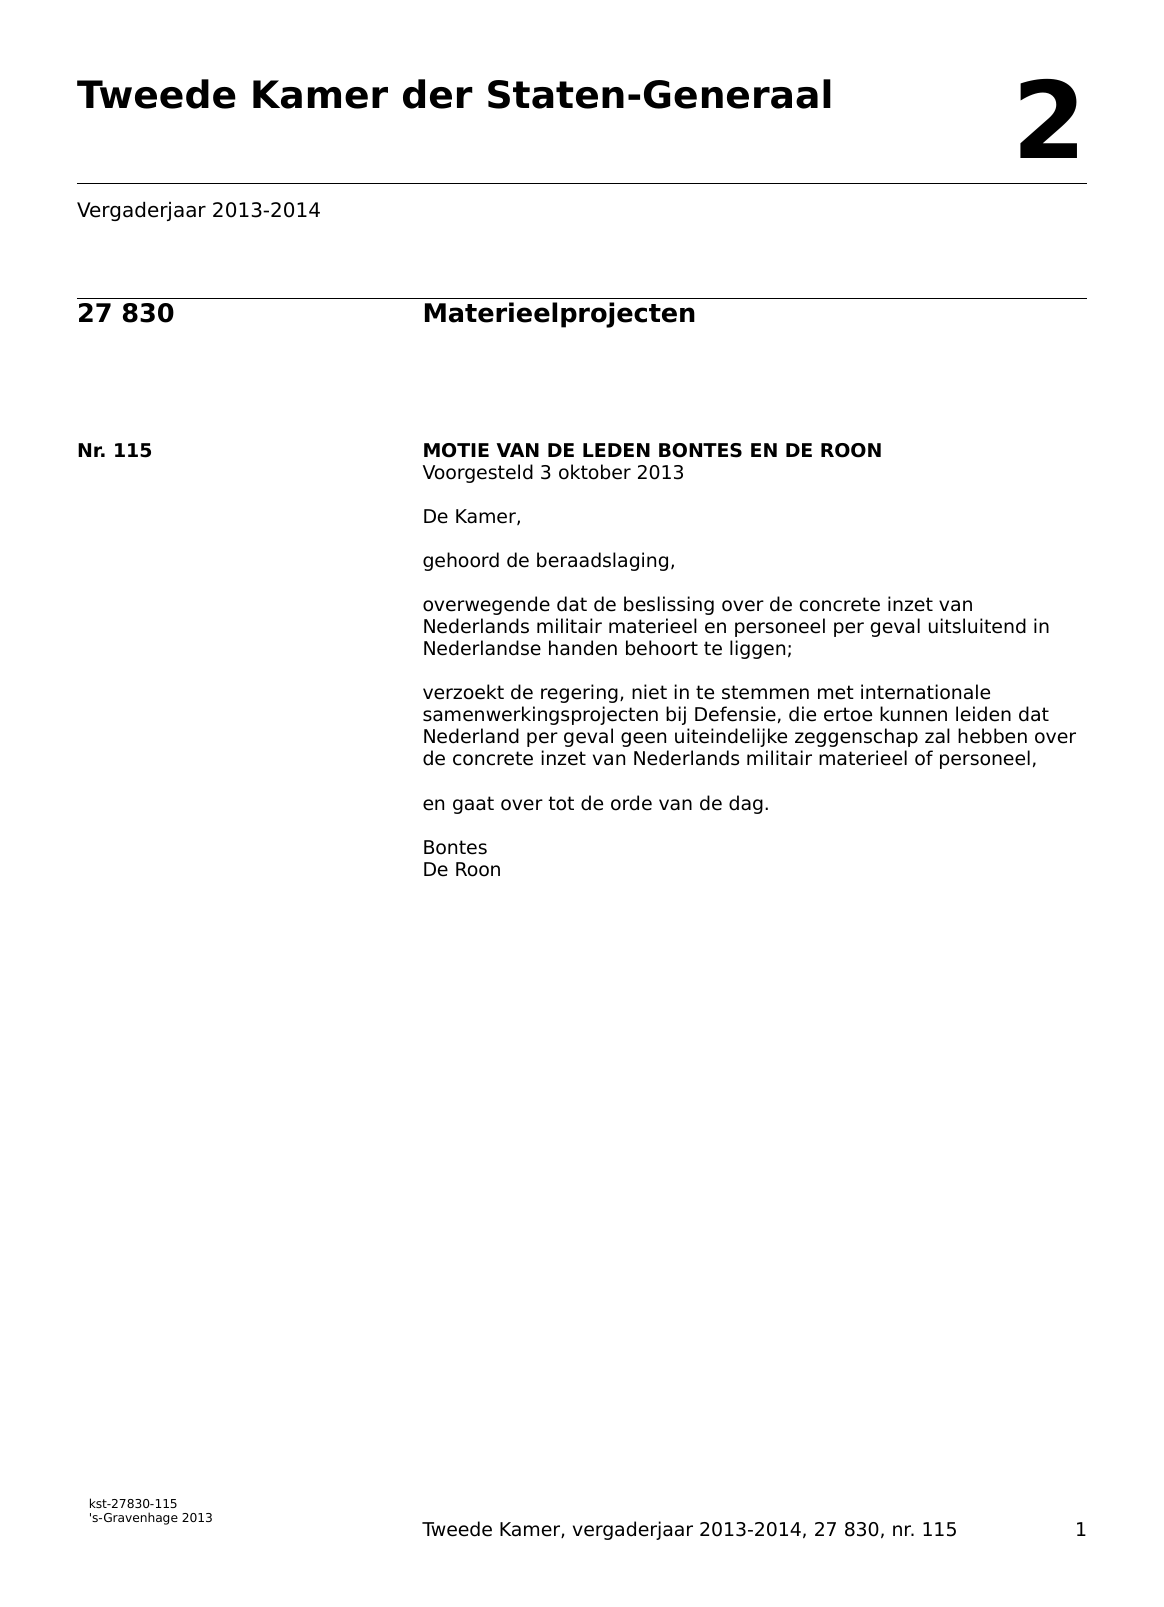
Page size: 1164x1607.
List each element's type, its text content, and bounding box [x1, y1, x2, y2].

text en gaat over tot de orde van de dag. [422, 792, 1087, 814]
text Bontes [422, 837, 1087, 858]
subtitle 27 830 Materieelprojecten [77, 299, 1087, 329]
text overwegende dat de beslissing over de concrete inzet van Nederlands militair materieel en personeel per geval uitsluitend in Nederlandse handen behoort te liggen; [422, 594, 1087, 660]
table_header 2 [886, 59, 1087, 183]
text verzoekt de regering, niet in te stemmen met internationale samenwerkingsprojecten bij Defensie, die ertoe kunnen leiden dat Nederland per geval geen uiteindelijke zeggenschap zal hebben over de concrete inzet van Nederlands militair materieel of personeel, [422, 682, 1087, 770]
subtitle Nr. 115 MOTIE VAN DE LEDEN BONTES EN DE ROON [77, 440, 1087, 462]
table_header Tweede Kamer der Staten-Generaal [77, 59, 886, 183]
table_cell Vergaderjaar 2013-2014 [77, 184, 1087, 298]
text gehoord de beraadslaging, [422, 550, 1087, 572]
text kst-27830-115 [88, 1497, 323, 1511]
text De Roon [422, 858, 1087, 881]
text De Kamer, [422, 506, 1087, 528]
text 's-Gravenhage 2013 [88, 1511, 323, 1525]
text Voorgesteld 3 oktober 2013 [422, 462, 1087, 484]
